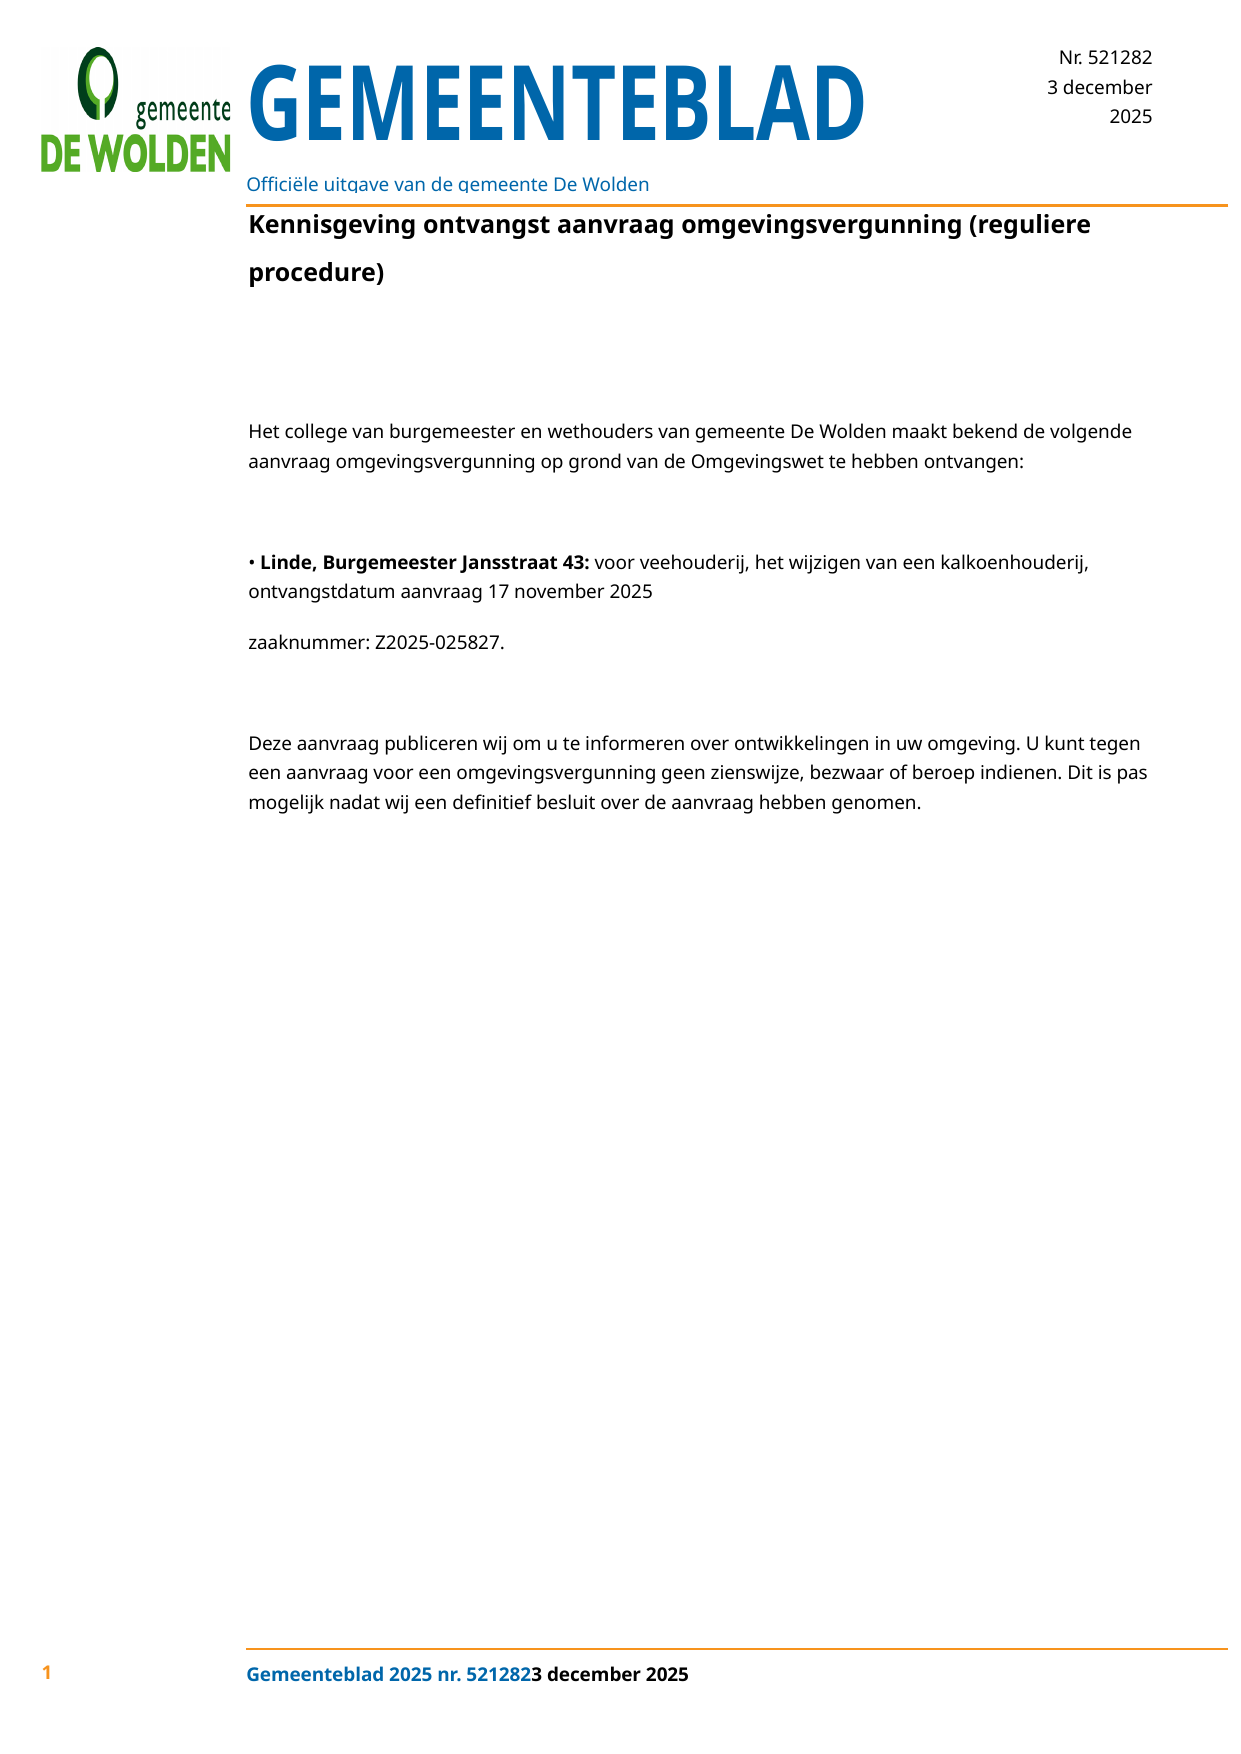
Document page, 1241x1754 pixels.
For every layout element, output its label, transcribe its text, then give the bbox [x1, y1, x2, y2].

picture [41, 47, 231, 172]
text Kennisgeving ontvangst aanvraag omgevingsvergunning (reguliere procedure) [248, 207, 1152, 288]
text Deze aanvraag publiceren wij om u te informeren over ontwikkelingen in uw omgeving. U kunt tegen een aanvraag voor een omgevingsvergunning geen zienswijze, bezwaar of beroep indienen. Dit is pas mogelijk nadat wij een definitief besluit over de aanvraag hebben genomen. [248, 730, 1152, 815]
text Het college van burgemeester en wethouders van gemeente De Wolden maakt bekend de volgende aanvraag omgevingsvergunning op grond van de Omgevingswet te hebben ontvangen: [248, 419, 1152, 474]
text • Linde, Burgemeester Jansstraat 43: voor veehouderij, het wijzigen van een kalkoenhouderij, ontvangstdatum aanvraag 17 november 2025 [248, 549, 1152, 604]
text zaaknummer: Z2025-025827. [248, 629, 1152, 655]
